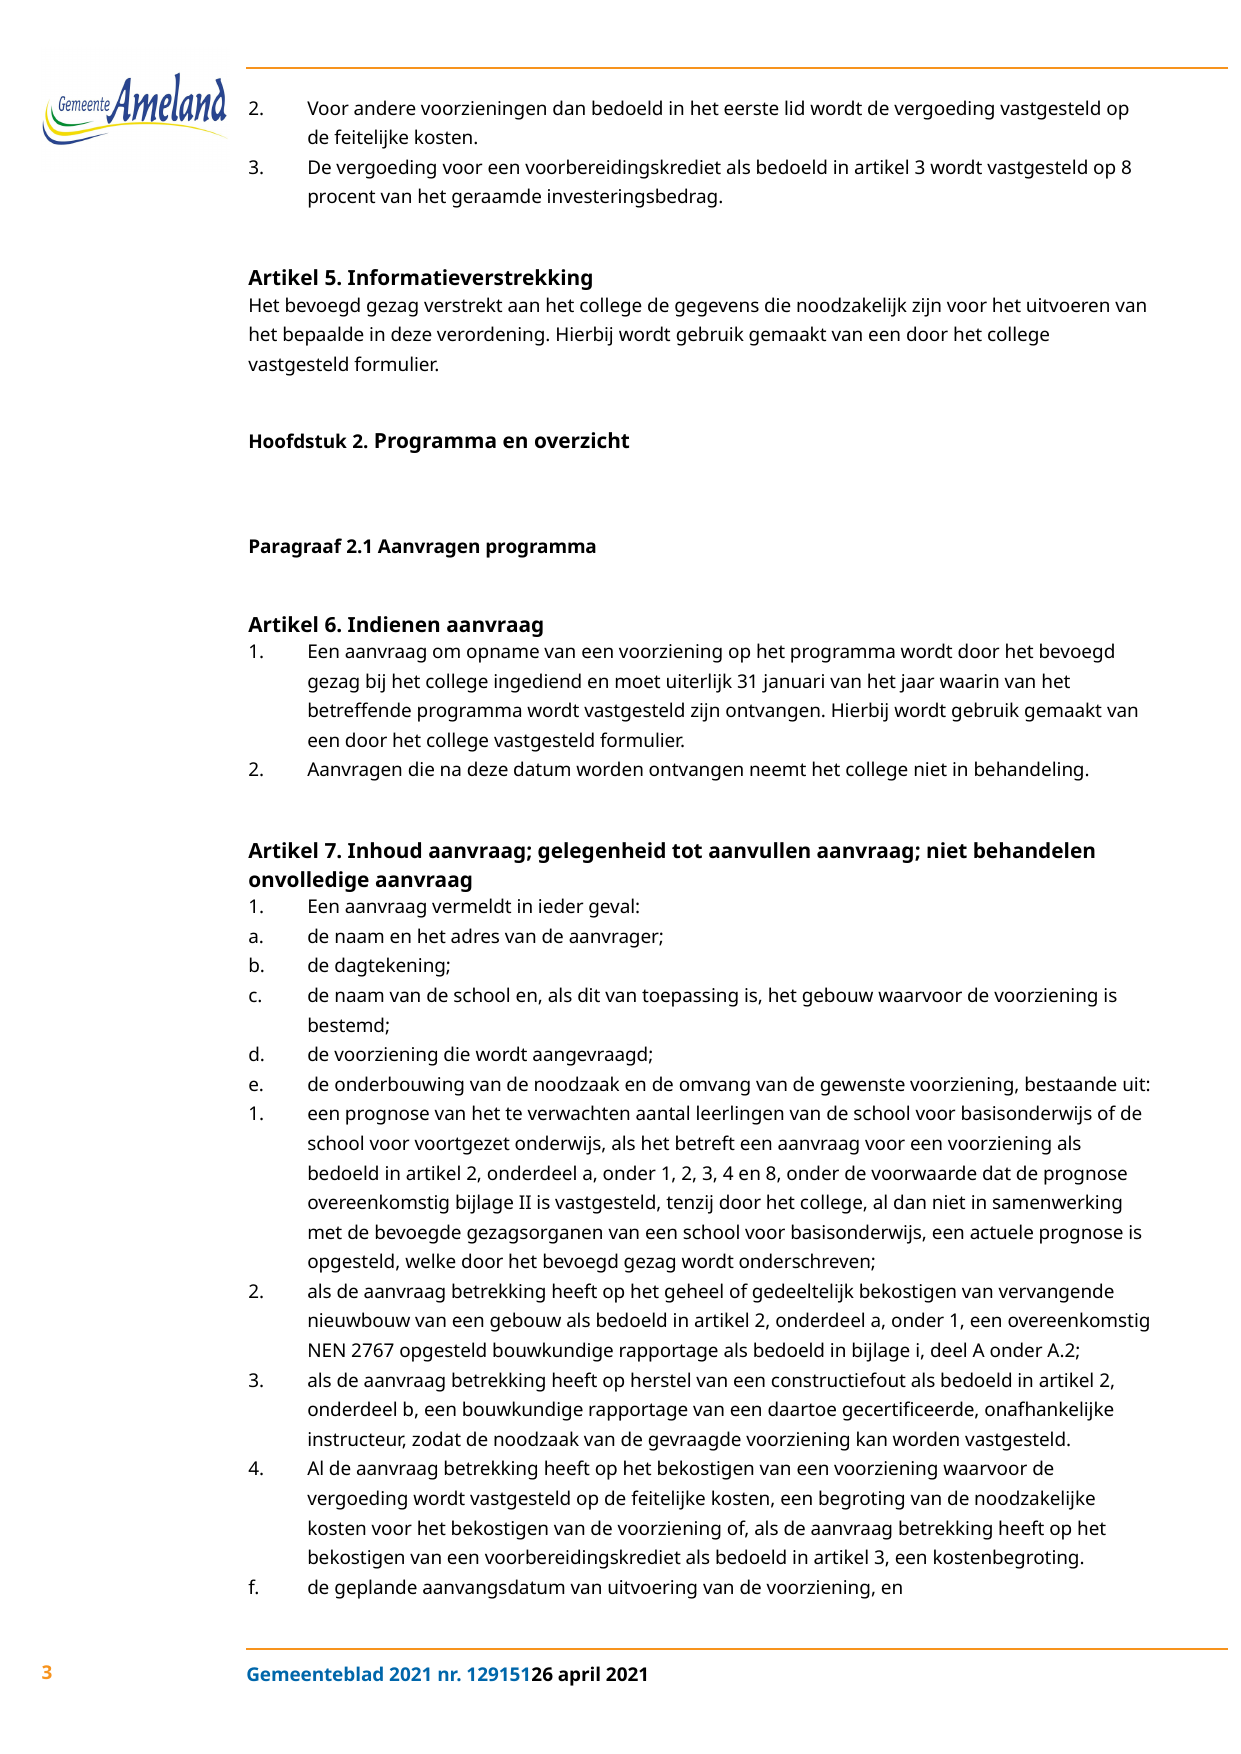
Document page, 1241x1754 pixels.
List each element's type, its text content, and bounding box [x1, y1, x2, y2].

text Het bevoegd gezag verstrekt aan het college de gegevens die noodzakelijk zijn voor het uitvoeren van het bepaalde in deze verordening. Hierbij wordt gebruik gemaakt van een door het college vastgesteld formulier. [248, 292, 1152, 377]
list Al de aanvraag betrekking heeft op het bekostigen van een voorziening waarvoor de vergoeding wordt vastgesteld op de feitelijke kosten, een begroting van de noodzakelijke kosten voor het bekostigen van de voorziening of, als de aanvraag betrekking heeft op het bekostigen van een voorbereidingskrediet als bedoeld in artikel 3, een kostenbegroting. [248, 1456, 1152, 1570]
list de naam van de school en, als dit van toepassing is, het gebouw waarvoor de voorziening is bestemd; [248, 982, 1152, 1037]
list Voor andere voorzieningen dan bedoeld in het eerste lid wordt de vergoeding vastgesteld op de feitelijke kosten. [248, 95, 1152, 150]
list de geplande aanvangsdatum van uitvoering van de voorziening, en [248, 1574, 1152, 1599]
list Een aanvraag om opname van een voorziening op het programma wordt door het bevoegd gezag bij het college ingediend en moet uiterlijk 31 januari van het jaar waarin van het betreffende programma wordt vastgesteld zijn ontvangen. Hierbij wordt gebruik gemaakt van een door het college vastgesteld formulier. [248, 638, 1152, 753]
text Hoofdstuk 2. Programma en overzicht [248, 426, 1152, 455]
list de naam en het adres van de aanvrager; [248, 923, 1152, 949]
list de voorziening die wordt aangevraagd; [248, 1041, 1152, 1067]
list als de aanvraag betrekking heeft op het geheel of gedeeltelijk bekostigen van vervangende nieuwbouw van een gebouw als bedoeld in artikel 2, onderdeel a, onder 1, een overeenkomstig NEN 2767 opgesteld bouwkundige rapportage als bedoeld in bijlage i, deel A onder A.2; [248, 1278, 1152, 1363]
list De vergoeding voor een voorbereidingskrediet als bedoeld in artikel 3 wordt vastgesteld op 8 procent van het geraamde investeringsbedrag. [248, 154, 1152, 209]
text Artikel 6. Indienen aanvraag [248, 610, 1152, 638]
picture [41, 47, 231, 172]
list Aanvragen die na deze datum worden ontvangen neemt het college niet in behandeling. [248, 757, 1152, 782]
list Een aanvraag vermeldt in ieder geval: [248, 893, 1152, 919]
text Artikel 5. Informatieverstrekking [248, 263, 1152, 292]
text Paragraaf 2.1 Aanvragen programma [248, 534, 1152, 559]
list de dagtekening; [248, 953, 1152, 978]
list de onderbouwing van de noodzaak en de omvang van de gewenste voorziening, bestaande uit: [248, 1071, 1152, 1097]
text Artikel 7. Inhoud aanvraag; gelegenheid tot aanvullen aanvraag; niet behandelen onvolledige aanvraag [248, 837, 1152, 893]
list als de aanvraag betrekking heeft op herstel van een constructiefout als bedoeld in artikel 2, onderdeel b, een bouwkundige rapportage van een daartoe gecertificeerde, onafhankelijke instructeur, zodat de noodzaak van de gevraagde voorziening kan worden vastgesteld. [248, 1367, 1152, 1452]
list een prognose van het te verwachten aantal leerlingen van de school voor basisonderwijs of de school voor voortgezet onderwijs, als het betreft een aanvraag voor een voorziening als bedoeld in artikel 2, onderdeel a, onder 1, 2, 3, 4 en 8, onder de voorwaarde dat de prognose overeenkomstig bijlage II is vastgesteld, tenzij door het college, al dan niet in samenwerking met de bevoegde gezagsorganen van een school voor basisonderwijs, een actuele prognose is opgesteld, welke door het bevoegd gezag wordt onderschreven; [248, 1101, 1152, 1274]
